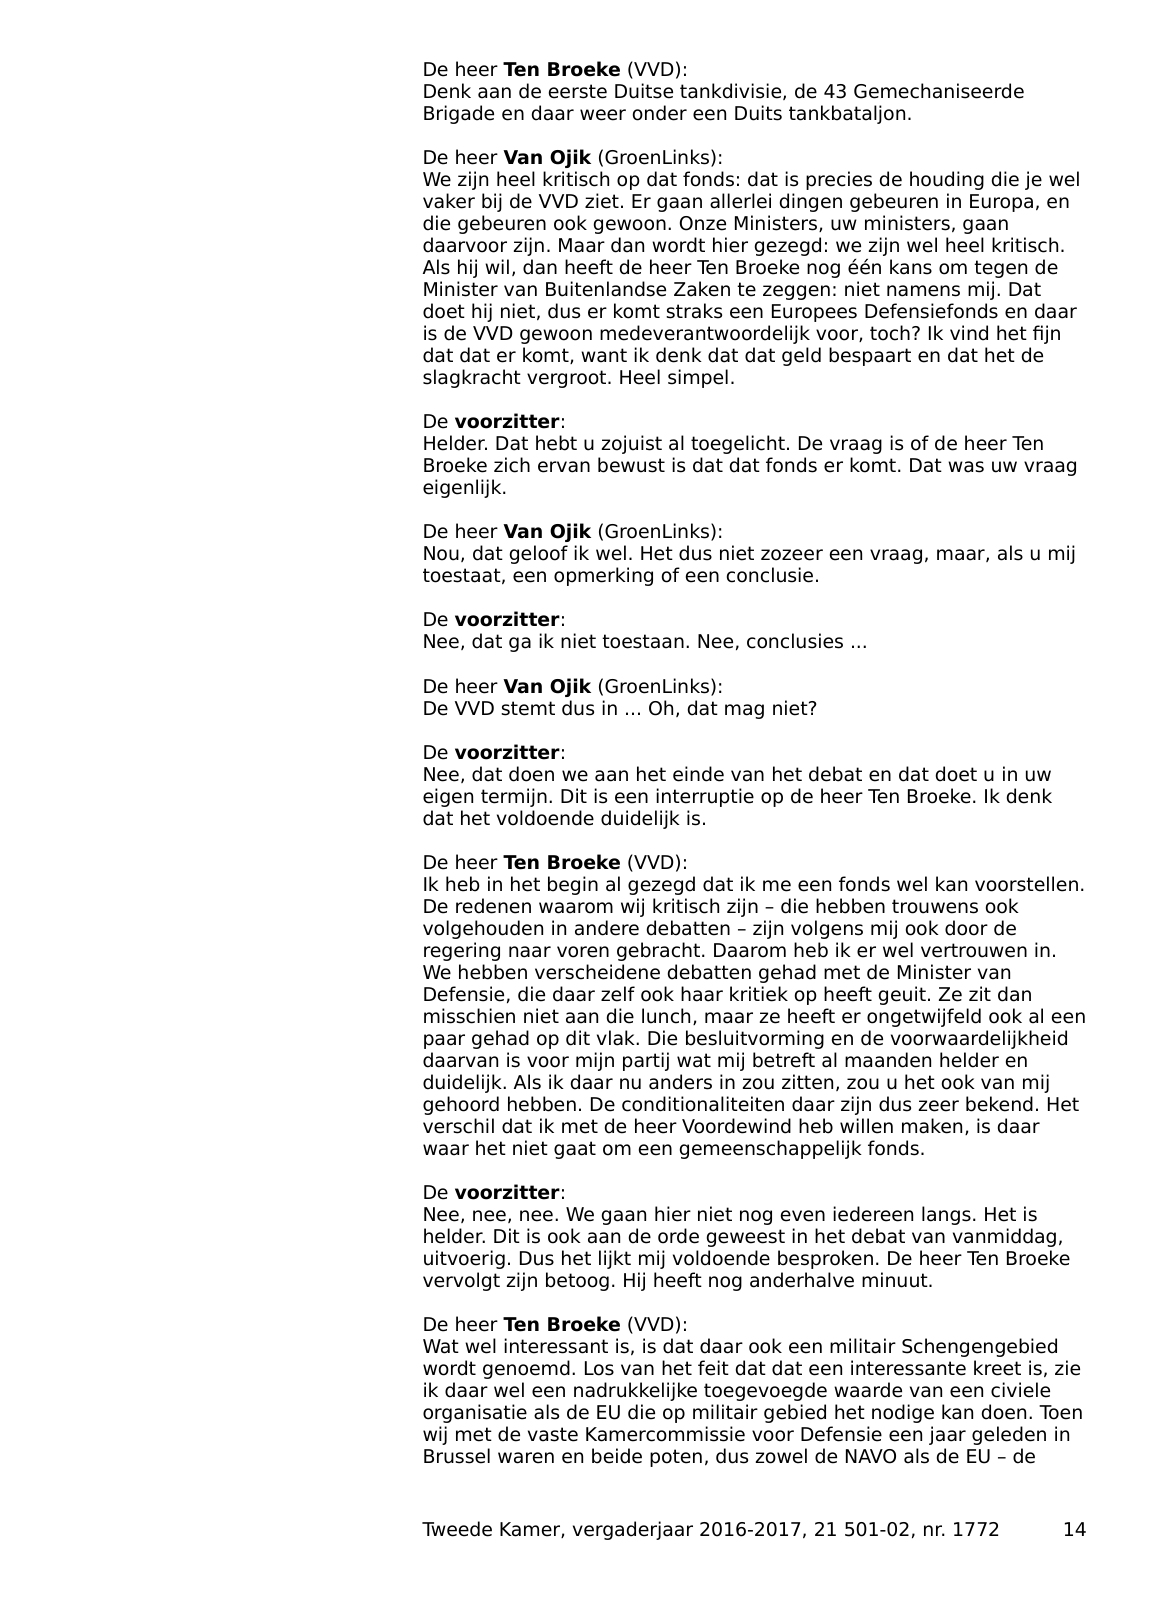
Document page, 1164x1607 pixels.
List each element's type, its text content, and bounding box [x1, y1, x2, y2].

text Helder. Dat hebt u zojuist al toegelicht. De vraag is of de heer Ten Broeke zich ervan bewust is dat dat fonds er komt. Dat was uw vraag eigenlijk. [422, 433, 1087, 499]
text De heer Van Ojik (GroenLinks): [422, 676, 1087, 697]
text De heer Van Ojik (GroenLinks): [422, 521, 1087, 543]
text Denk aan de eerste Duitse tankdivisie, de 43 Gemechaniseerde Brigade en daar weer onder een Duits tankbataljon. [422, 81, 1087, 125]
text De heer Van Ojik (GroenLinks): [422, 147, 1087, 169]
text De voorzitter: [422, 742, 1087, 764]
text De heer Ten Broeke (VVD): [422, 1314, 1087, 1336]
text Nee, nee, nee. We gaan hier niet nog even iedereen langs. Het is helder. Dit is ook aan de orde geweest in het debat van vanmiddag, uitvoerig. Dus het lijkt mij voldoende besproken. De heer Ten Broeke vervolgt zijn betoog. Hij heeft nog anderhalve minuut. [422, 1204, 1087, 1292]
text De heer Ten Broeke (VVD): [422, 59, 1087, 81]
text We zijn heel kritisch op dat fonds: dat is precies de houding die je wel vaker bij de VVD ziet. Er gaan allerlei dingen gebeuren in Europa, en die gebeuren ook gewoon. Onze Ministers, uw ministers, gaan daarvoor zijn. Maar dan wordt hier gezegd: we zijn wel heel kritisch. Als hij wil, dan heeft de heer Ten Broeke nog één kans om tegen de Minister van Buitenlandse Zaken te zeggen: niet namens mij. Dat doet hij niet, dus er komt straks een Europees Defensiefonds en daar is de VVD gewoon medeverantwoordelijk voor, toch? Ik vind het fijn dat dat er komt, want ik denk dat dat geld bespaart en dat het de slagkracht vergroot. Heel simpel. [422, 169, 1087, 389]
text De heer Ten Broeke (VVD): [422, 852, 1087, 874]
text Wat wel interessant is, is dat daar ook een militair Schengengebied wordt genoemd. Los van het feit dat dat een interessante kreet is, zie ik daar wel een nadrukkelijke toegevoegde waarde van een civiele organisatie als de EU die op militair gebied het nodige kan doen. Toen wij met de vaste Kamercommissie voor Defensie een jaar geleden in Brussel waren en beide poten, dus zowel de NAVO als de EU – de [422, 1336, 1087, 1468]
text De VVD stemt dus in ... Oh, dat mag niet? [422, 697, 1087, 719]
text De voorzitter: [422, 411, 1087, 433]
text Nou, dat geloof ik wel. Het dus niet zozeer een vraag, maar, als u mij toestaat, een opmerking of een conclusie. [422, 543, 1087, 587]
text De voorzitter: [422, 609, 1087, 631]
text Nee, dat doen we aan het einde van het debat en dat doet u in uw eigen termijn. Dit is een interruptie op de heer Ten Broeke. Ik denk dat het voldoende duidelijk is. [422, 764, 1087, 829]
text Nee, dat ga ik niet toestaan. Nee, conclusies ... [422, 631, 1087, 653]
text Ik heb in het begin al gezegd dat ik me een fonds wel kan voorstellen. De redenen waarom wij kritisch zijn – die hebben trouwens ook volgehouden in andere debatten – zijn volgens mij ook door de regering naar voren gebracht. Daarom heb ik er wel vertrouwen in. We hebben verscheidene debatten gehad met de Minister van Defensie, die daar zelf ook haar kritiek op heeft geuit. Ze zit dan misschien niet aan die lunch, maar ze heeft er ongetwijfeld ook al een paar gehad op dit vlak. Die besluitvorming en de voorwaardelijkheid daarvan is voor mijn partij wat mij betreft al maanden helder en duidelijk. Als ik daar nu anders in zou zitten, zou u het ook van mij gehoord hebben. De conditionaliteiten daar zijn dus zeer bekend. Het verschil dat ik met de heer Voordewind heb willen maken, is daar waar het niet gaat om een gemeenschappelijk fonds. [422, 874, 1087, 1159]
text De voorzitter: [422, 1182, 1087, 1204]
